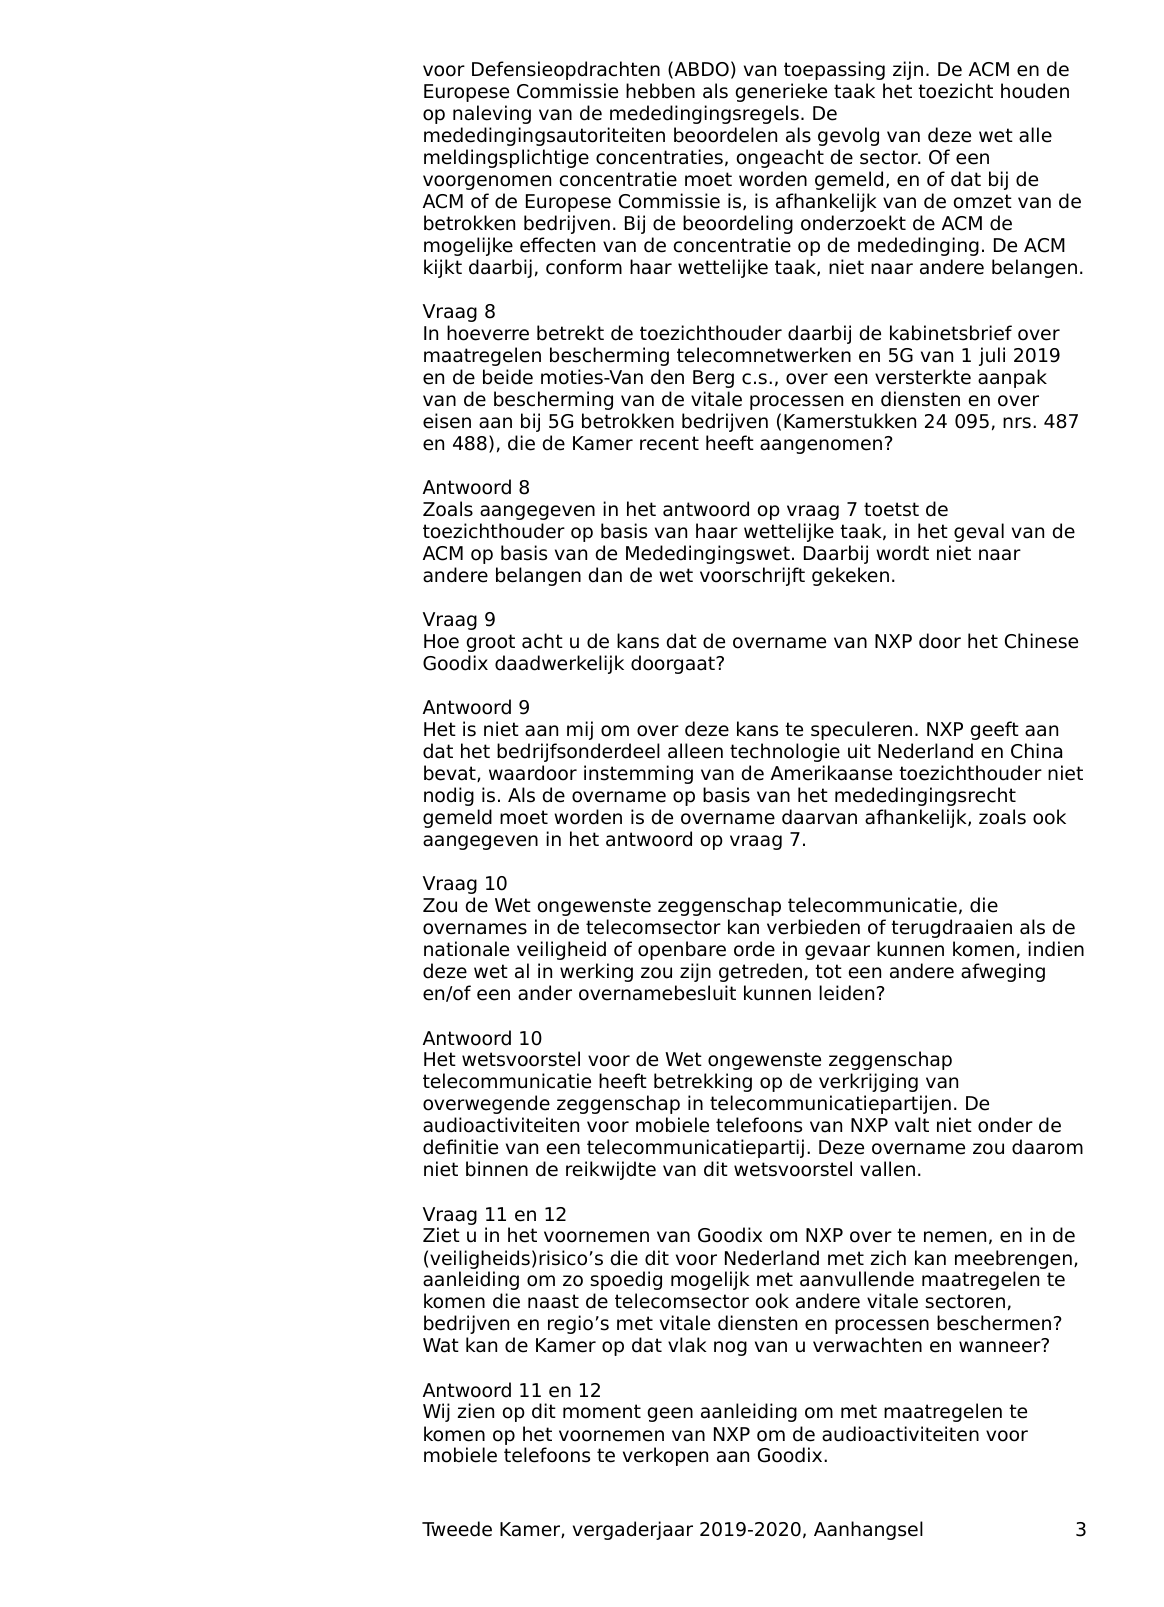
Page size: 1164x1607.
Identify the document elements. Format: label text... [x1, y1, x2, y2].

text Antwoord 8 [422, 477, 1087, 499]
text Wij zien op dit moment geen aanleiding om met maatregelen te komen op het voornemen van NXP om de audioactiviteiten voor mobiele telefoons te verkopen aan Goodix. [422, 1401, 1087, 1467]
text Vraag 9 [422, 609, 1087, 631]
text Antwoord 9 [422, 697, 1087, 719]
text Vraag 10 [422, 873, 1087, 895]
text In hoeverre betrekt de toezichthouder daarbij de kabinetsbrief over maatregelen bescherming telecomnetwerken en 5G van 1 juli 2019 en de beide moties-Van den Berg c.s., over een versterkte aanpak van de bescherming van de vitale processen en diensten en over eisen aan bij 5G betrokken bedrijven (Kamerstukken 24 095, nrs. 487 en 488), die de Kamer recent heeft aangenomen? [422, 323, 1087, 455]
text Het is niet aan mij om over deze kans te speculeren. NXP geeft aan dat het bedrijfsonderdeel alleen technologie uit Nederland en China bevat, waardoor instemming van de Amerikaanse toezichthouder niet nodig is. Als de overname op basis van het mededingingsrecht gemeld moet worden is de overname daarvan afhankelijk, zoals ook aangegeven in het antwoord op vraag 7. [422, 719, 1087, 851]
text Ziet u in het voornemen van Goodix om NXP over te nemen, en in de (veiligheids)risico’s die dit voor Nederland met zich kan meebrengen, aanleiding om zo spoedig mogelijk met aanvullende maatregelen te komen die naast de telecomsector ook andere vitale sectoren, bedrijven en regio’s met vitale diensten en processen beschermen? [422, 1225, 1087, 1335]
text Vraag 8 [422, 301, 1087, 323]
text Antwoord 11 en 12 [422, 1379, 1087, 1401]
text voor Defensieopdrachten (ABDO) van toepassing zijn. De ACM en de Europese Commissie hebben als generieke taak het toezicht houden op naleving van de mededingingsregels. De mededingingsautoriteiten beoordelen als gevolg van deze wet alle meldingsplichtige concentraties, ongeacht de sector. Of een voorgenomen concentratie moet worden gemeld, en of dat bij de ACM of de Europese Commissie is, is afhankelijk van de omzet van de betrokken bedrijven. Bij de beoordeling onderzoekt de ACM de mogelijke effecten van de concentratie op de mededinging. De ACM kijkt daarbij, conform haar wettelijke taak, niet naar andere belangen. [422, 59, 1087, 279]
text Antwoord 10 [422, 1027, 1087, 1049]
text Zou de Wet ongewenste zeggenschap telecommunicatie, die overnames in de telecomsector kan verbieden of terugdraaien als de nationale veiligheid of openbare orde in gevaar kunnen komen, indien deze wet al in werking zou zijn getreden, tot een andere afweging en/of een ander overnamebesluit kunnen leiden? [422, 895, 1087, 1005]
text Zoals aangegeven in het antwoord op vraag 7 toetst de toezichthouder op basis van haar wettelijke taak, in het geval van de ACM op basis van de Mededingingswet. Daarbij wordt niet naar andere belangen dan de wet voorschrijft gekeken. [422, 499, 1087, 587]
text Vraag 11 en 12 [422, 1203, 1087, 1225]
text Wat kan de Kamer op dat vlak nog van u verwachten en wanneer? [422, 1335, 1087, 1357]
text Hoe groot acht u de kans dat de overname van NXP door het Chinese Goodix daadwerkelijk doorgaat? [422, 631, 1087, 675]
text Het wetsvoorstel voor de Wet ongewenste zeggenschap telecommunicatie heeft betrekking op de verkrijging van overwegende zeggenschap in telecommunicatiepartijen. De audioactiviteiten voor mobiele telefoons van NXP valt niet onder de definitie van een telecommunicatiepartij. Deze overname zou daarom niet binnen de reikwijdte van dit wetsvoorstel vallen. [422, 1049, 1087, 1181]
